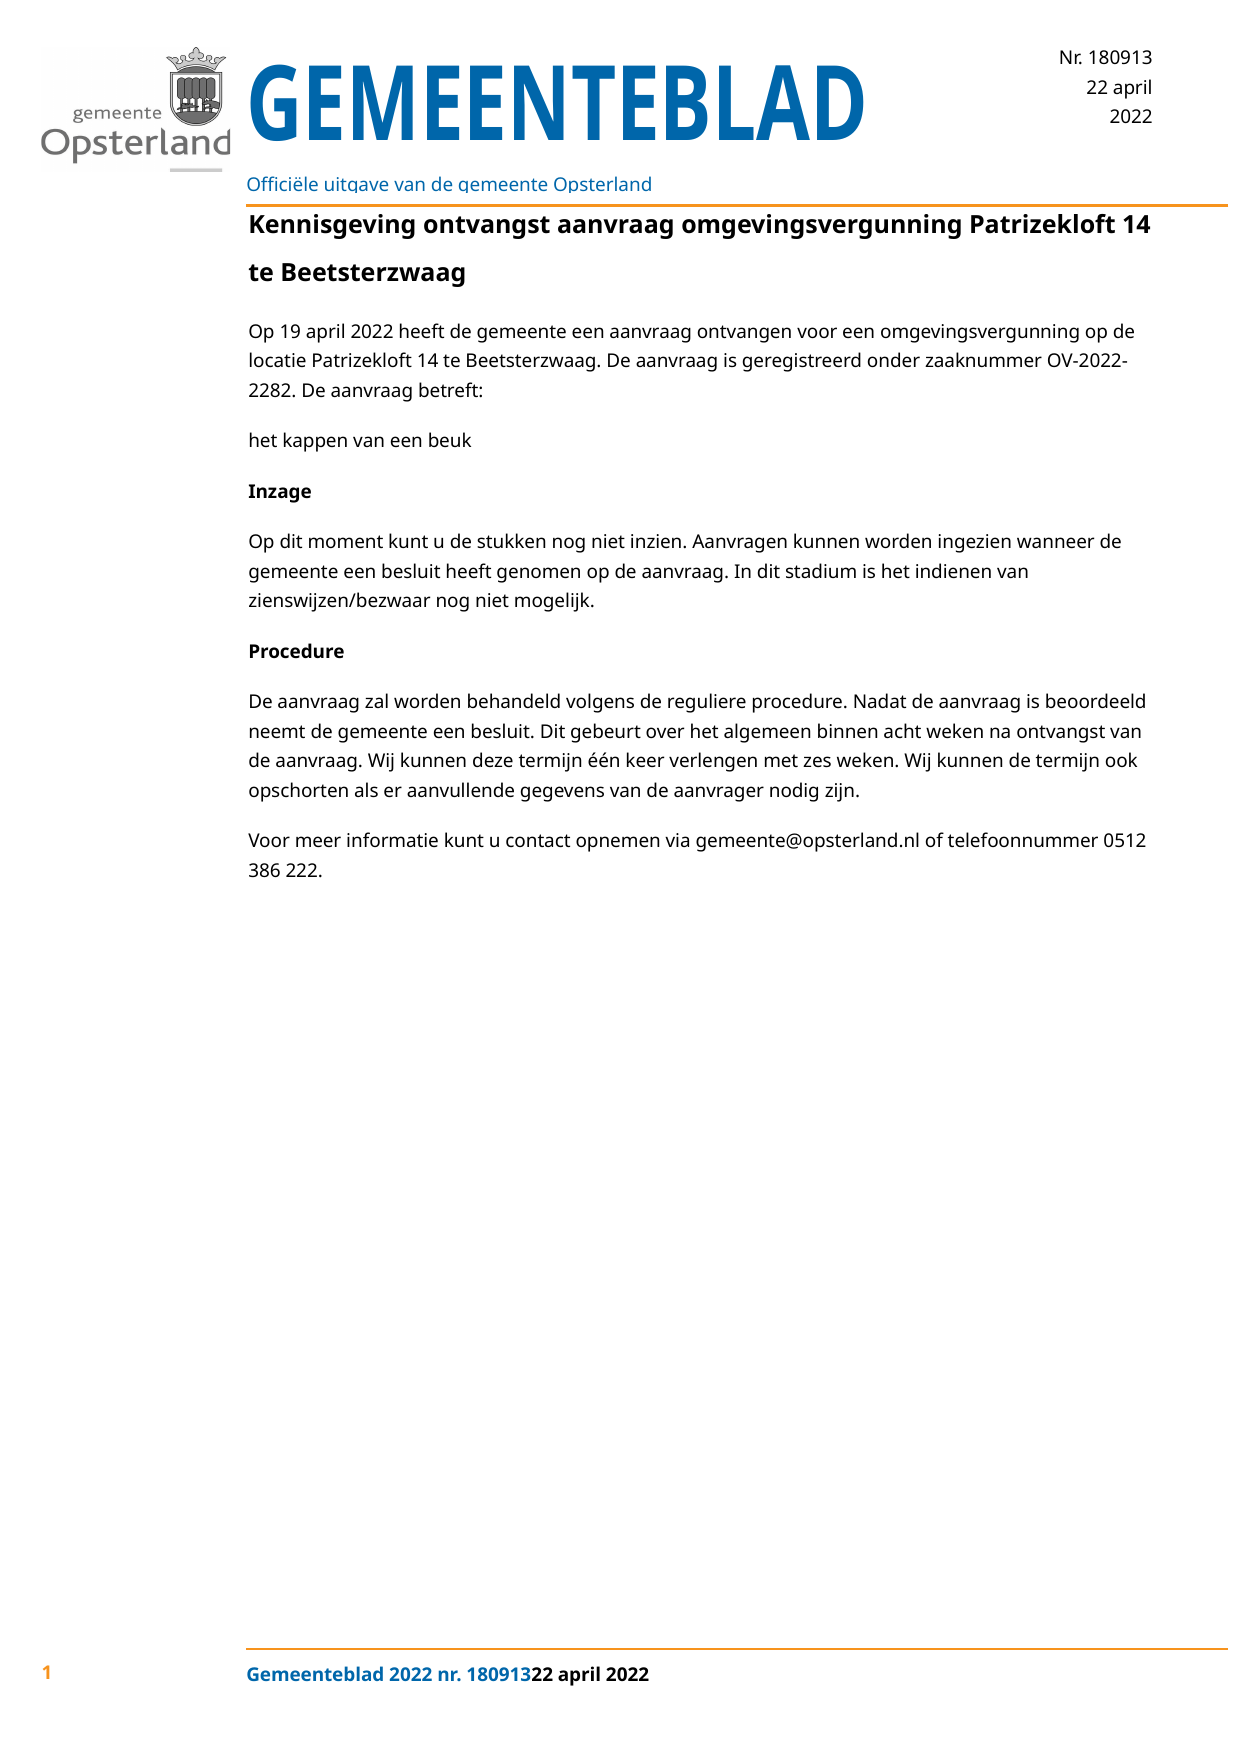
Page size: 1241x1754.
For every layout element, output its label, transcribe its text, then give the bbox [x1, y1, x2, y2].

text Inzage [248, 478, 1152, 504]
text het kappen van een beuk [248, 427, 1152, 453]
text De aanvraag zal worden behandeld volgens de reguliere procedure. Nadat de aanvraag is beoordeeld neemt de gemeente een besluit. Dit gebeurt over het algemeen binnen acht weken na ontvangst van de aanvraag. Wij kunnen deze termijn één keer verlengen met zes weken. Wij kunnen de termijn ook opschorten als er aanvullende gegevens van de aanvrager nodig zijn. [248, 688, 1152, 803]
text Kennisgeving ontvangst aanvraag omgevingsvergunning Patrizekloft 14 te Beetsterzwaag [248, 207, 1152, 288]
text Op 19 april 2022 heeft de gemeente een aanvraag ontvangen voor een omgevingsvergunning op de locatie Patrizekloft 14 te Beetsterzwaag. De aanvraag is geregistreerd onder zaaknummer OV-2022-2282. De aanvraag betreft: [248, 318, 1152, 403]
picture [41, 47, 231, 172]
text Voor meer informatie kunt u contact opnemen via gemeente@opsterland.nl of telefoonnummer 0512 386 222. [248, 827, 1152, 883]
text Op dit moment kunt u de stukken nog niet inzien. Aanvragen kunnen worden ingezien wanneer de gemeente een besluit heeft genomen op de aanvraag. In dit stadium is het indienen van zienswijzen/bezwaar nog niet mogelijk. [248, 528, 1152, 613]
text Procedure [248, 638, 1152, 664]
